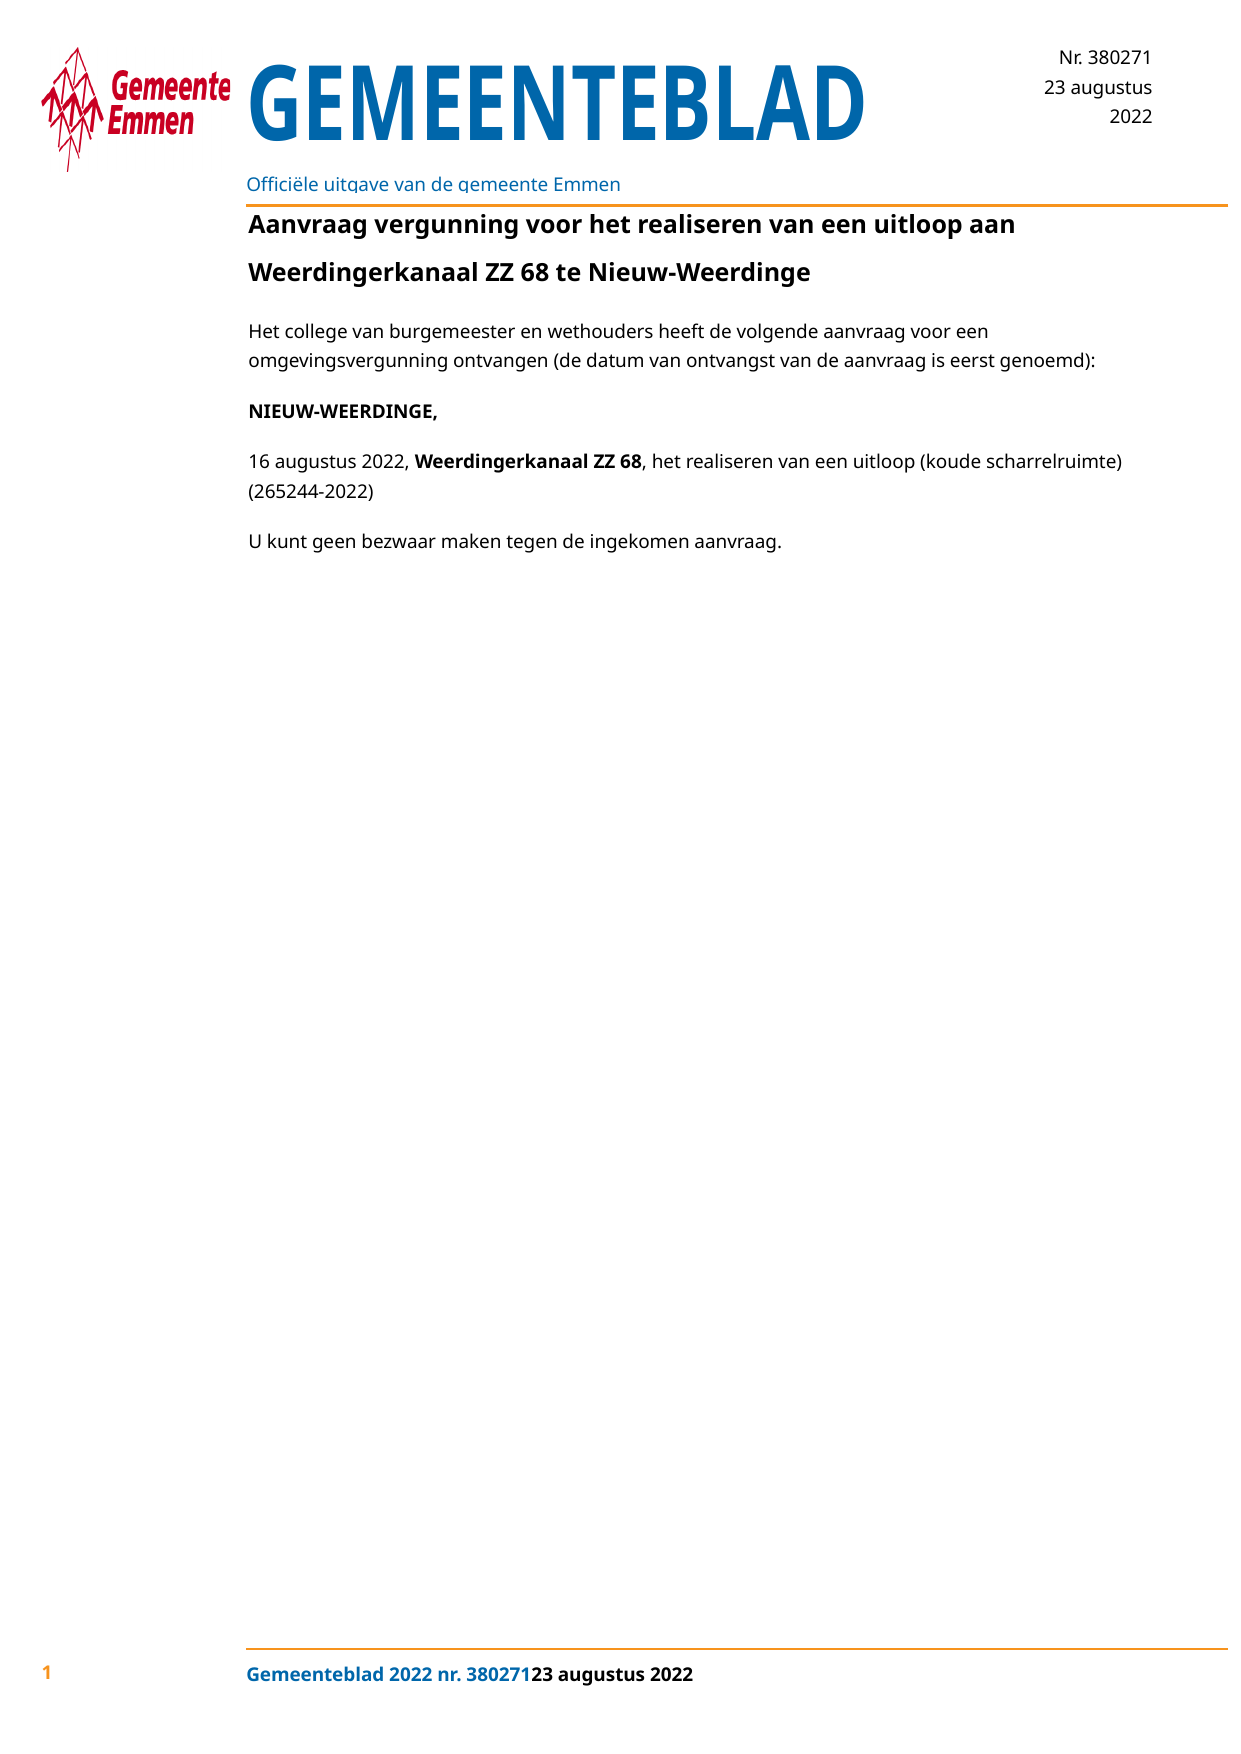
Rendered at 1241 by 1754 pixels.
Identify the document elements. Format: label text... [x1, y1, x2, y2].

text Het college van burgemeester en wethouders heeft de volgende aanvraag voor een omgevingsvergunning ontvangen (de datum van ontvangst van de aanvraag is eerst genoemd): [248, 318, 1152, 373]
text 16 augustus 2022, Weerdingerkanaal ZZ 68, het realiseren van een uitloop (koude scharrelruimte) (265244-2022) [248, 448, 1152, 504]
text Aanvraag vergunning voor het realiseren van een uitloop aan Weerdingerkanaal ZZ 68 te Nieuw-Weerdinge [248, 207, 1152, 288]
picture [41, 47, 231, 172]
text U kunt geen bezwaar maken tegen de ingekomen aanvraag. [248, 528, 1152, 554]
text NIEUW-WEERDINGE, [248, 398, 1152, 424]
